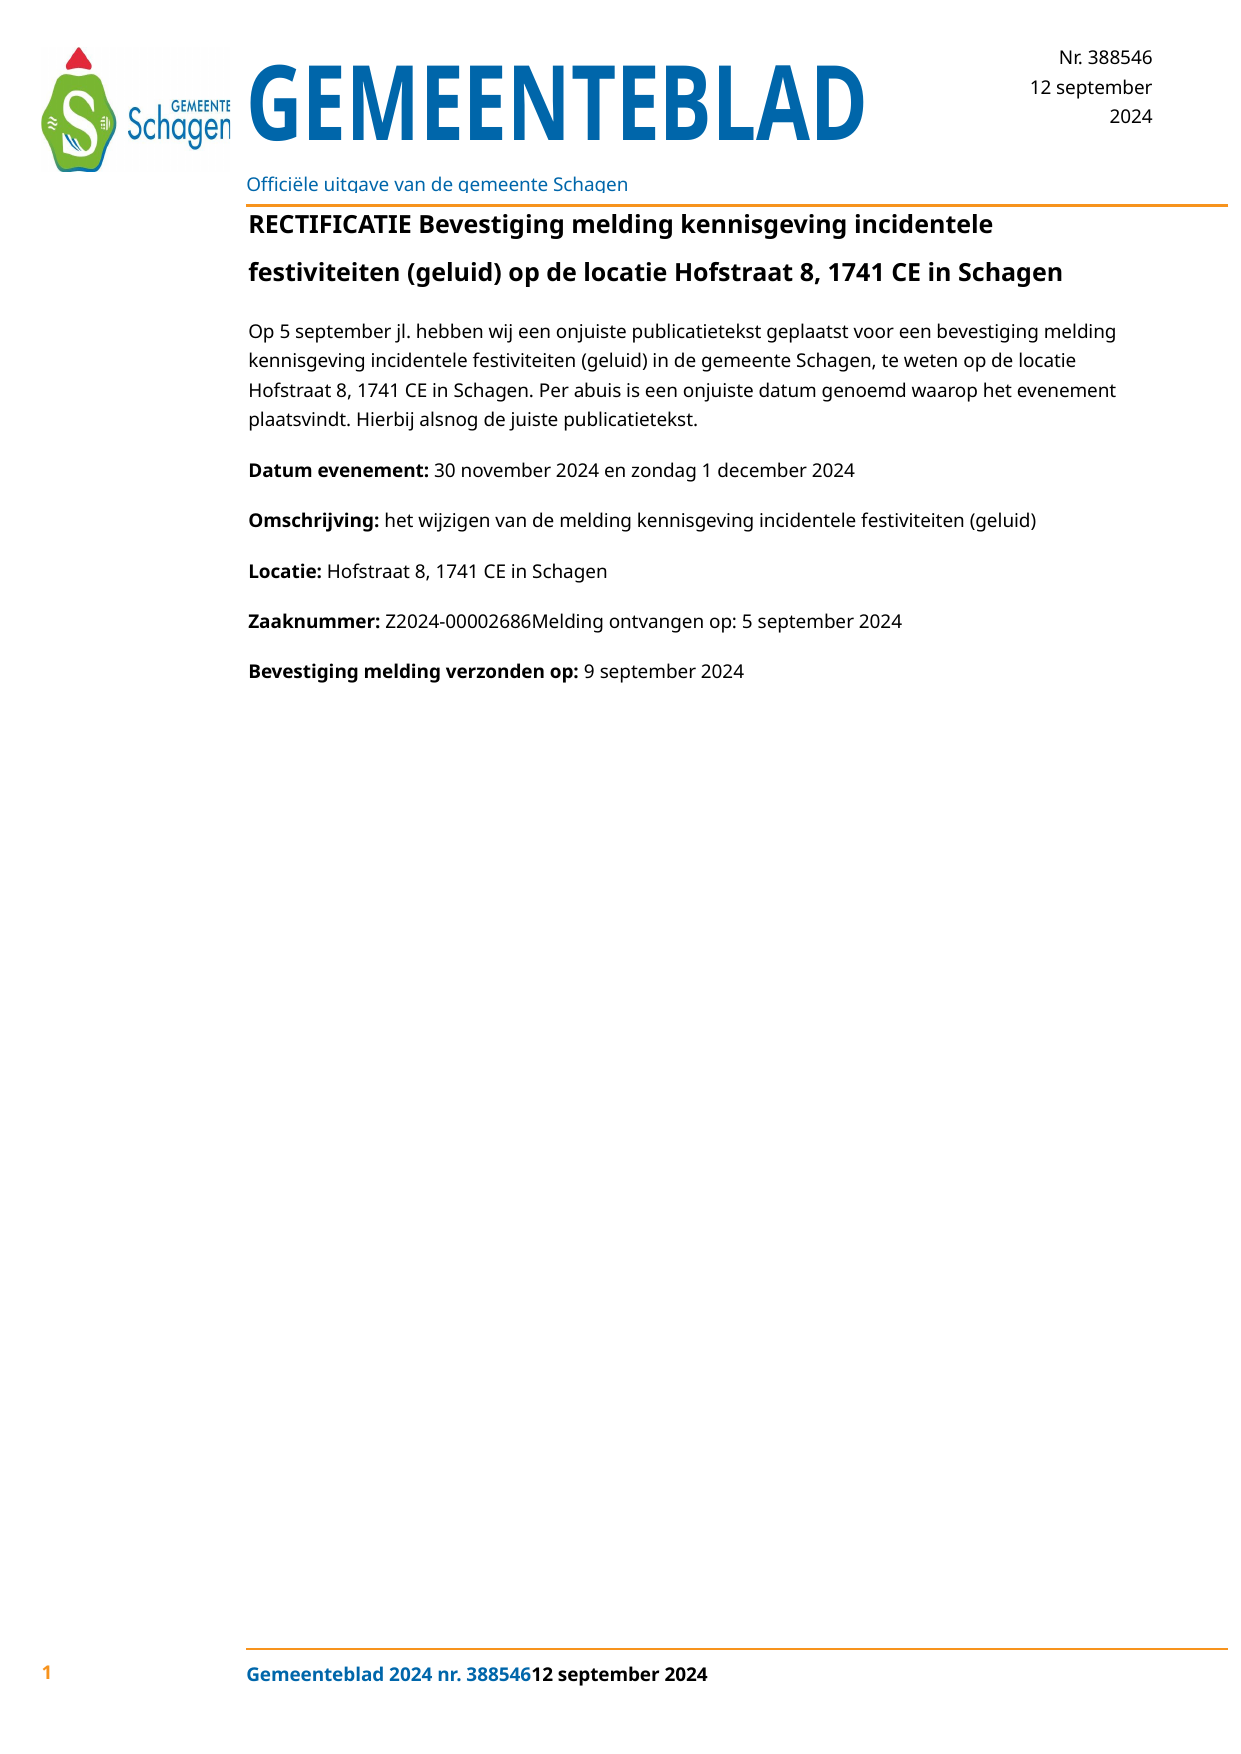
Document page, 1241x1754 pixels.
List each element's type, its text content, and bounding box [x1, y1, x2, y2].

text Locatie: Hofstraat 8, 1741 CE in Schagen [248, 558, 1152, 584]
text RECTIFICATIE Bevestiging melding kennisgeving incidentele festiviteiten (geluid) op de locatie Hofstraat 8, 1741 CE in Schagen [248, 207, 1152, 288]
text Zaaknummer: Z2024-00002686Melding ontvangen op: 5 september 2024 [248, 608, 1152, 634]
picture [41, 47, 231, 172]
text Bevestiging melding verzonden op: 9 september 2024 [248, 659, 1152, 684]
text Datum evenement: 30 november 2024 en zondag 1 december 2024 [248, 457, 1152, 483]
text Omschrijving: het wijzigen van de melding kennisgeving incidentele festiviteiten (geluid) [248, 507, 1152, 533]
text Op 5 september jl. hebben wij een onjuiste publicatietekst geplaatst voor een bevestiging melding kennisgeving incidentele festiviteiten (geluid) in de gemeente Schagen, te weten op de locatie Hofstraat 8, 1741 CE in Schagen. Per abuis is een onjuiste datum genoemd waarop het evenement plaatsvindt. Hierbij alsnog de juiste publicatietekst. [248, 318, 1152, 432]
